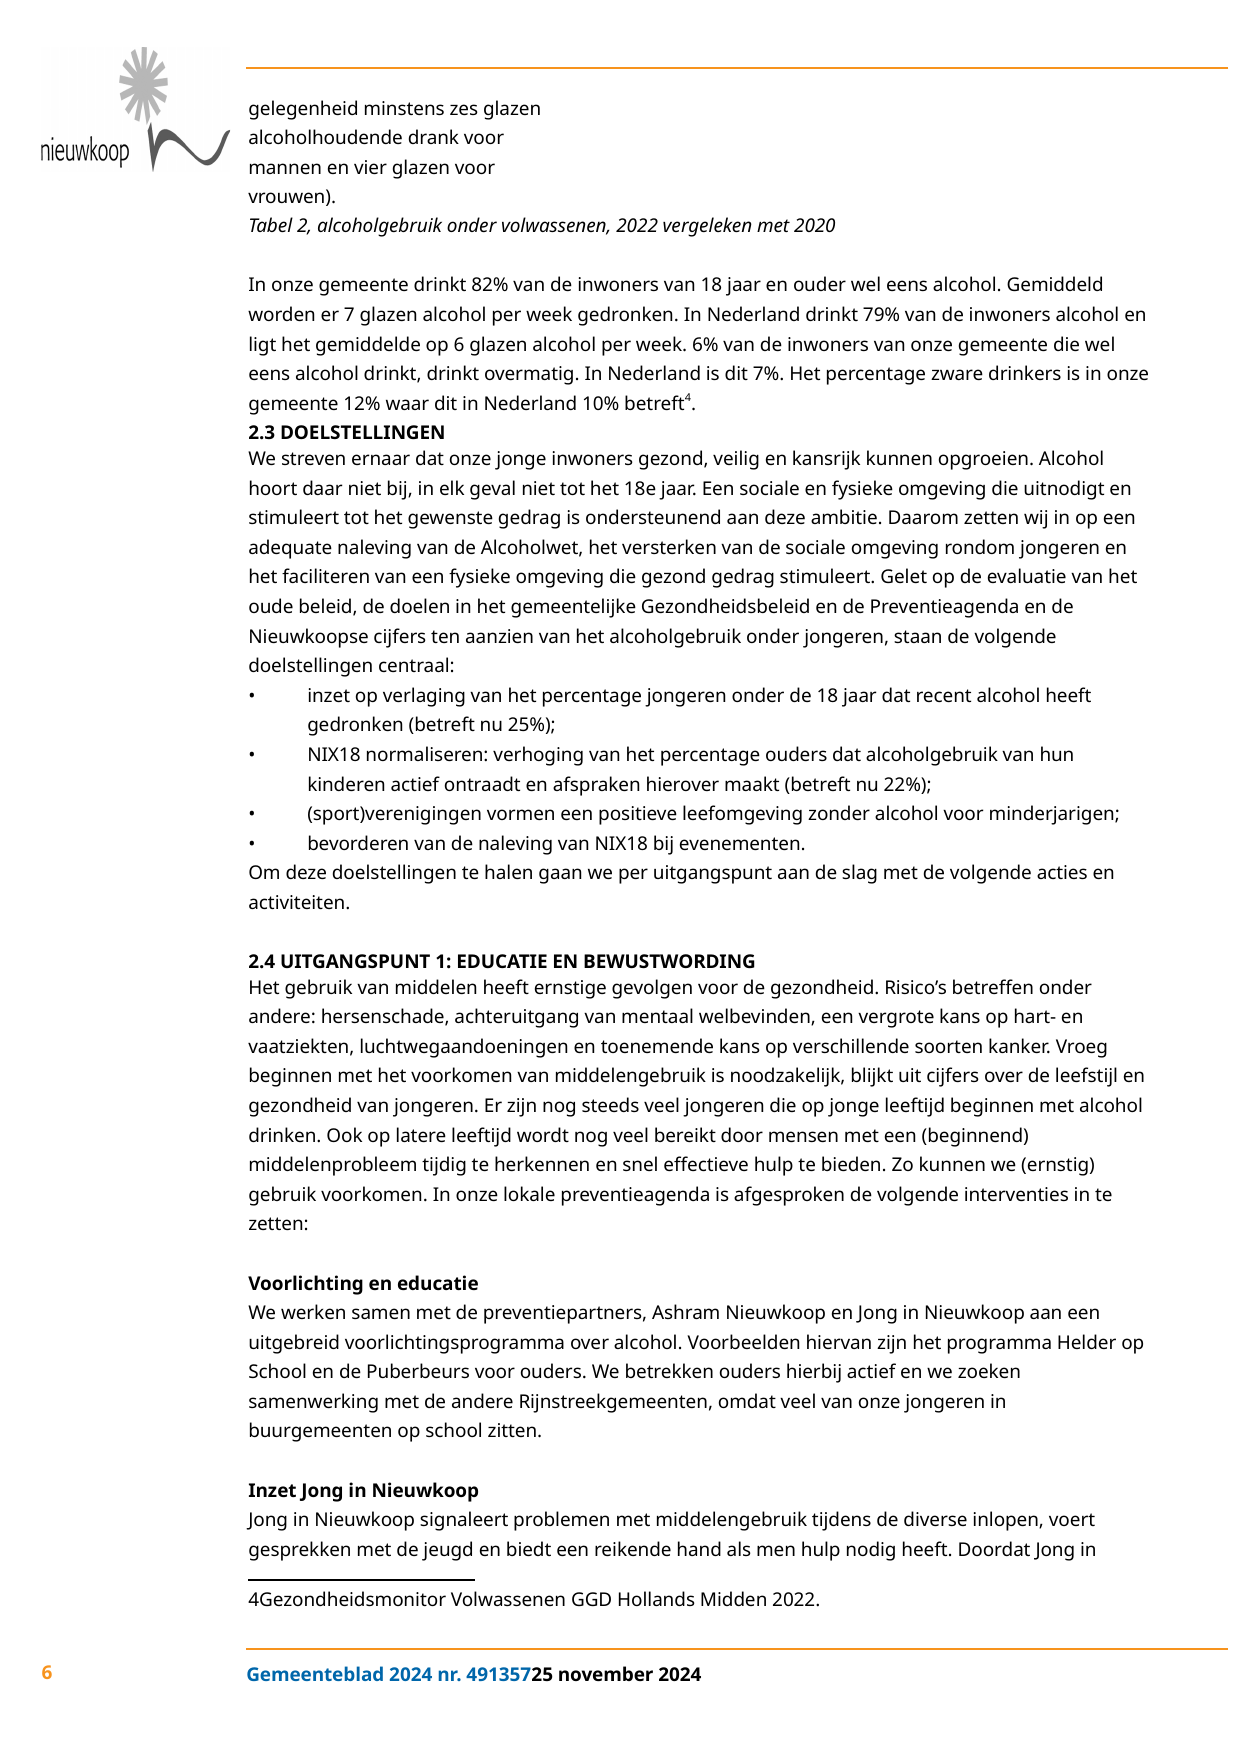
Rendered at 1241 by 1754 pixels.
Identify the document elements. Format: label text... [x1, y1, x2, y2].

text 2.4 UITGANGSPUNT 1: EDUCATIE EN BEWUSTWORDING [248, 948, 1152, 974]
text Tabel 2, alcoholgebruik onder volwassenen, 2022 vergeleken met 2020 [248, 212, 1152, 238]
text Voorlichting en educatie [248, 1270, 1152, 1296]
text Inzet Jong in Nieuwkoop [248, 1477, 1152, 1503]
text Het gebruik van middelen heeft ernstige gevolgen voor de gezondheid. Risico’s betreffen onder andere: hersenschade, achteruitgang van mentaal welbevinden, een vergrote kans op hart- en vaatziekten, luchtwegaandoeningen en toenemende kans op verschillende soorten kanker. Vroeg beginnen met het voorkomen van middelengebruik is noodzakelijk, blijkt uit cijfers over de leefstijl en gezondheid van jongeren. Er zijn nog steeds veel jongeren die op jonge leeftijd beginnen met alcohol drinken. Ook op latere leeftijd wordt nog veel bereikt door mensen met een (beginnend) middelenprobleem tijdig te herkennen en snel effectieve hulp te bieden. Zo kunnen we (ernstig) gebruik voorkomen. In onze lokale preventieagenda is afgesproken de volgende interventies in te zetten: [248, 974, 1152, 1236]
table_cell gelegenheid minstens zes glazen alcoholhoudende drank voor mannen en vier glazen voor vrouwen). [248, 95, 549, 209]
table_cell [850, 95, 1152, 209]
text Gezondheidsmonitor Volwassenen GGD Hollands Midden 2022. [248, 1586, 1152, 1612]
list inzet op verlaging van het percentage jongeren onder de 18 jaar dat recent alcohol heeft gedronken (betreft nu 25%); [248, 682, 1152, 737]
picture [41, 47, 231, 172]
text 2.3 DOELSTELLINGEN [248, 419, 1152, 445]
text We werken samen met de preventiepartners, Ashram Nieuwkoop en Jong in Nieuwkoop aan een uitgebreid voorlichtingsprogramma over alcohol. Voorbeelden hiervan zijn het programma Helder op School en de Puberbeurs voor ouders. We betrekken ouders hierbij actief en we zoeken samenwerking met de andere Rijnstreekgemeenten, omdat veel van onze jongeren in buurgemeenten op school zitten. [248, 1299, 1152, 1443]
text We streven ernaar dat onze jonge inwoners gezond, veilig en kansrijk kunnen opgroeien. Alcohol hoort daar niet bij, in elk geval niet tot het 18e jaar. Een sociale en fysieke omgeving die uitnodigt en stimuleert tot het gewenste gedrag is ondersteunend aan deze ambitie. Daarom zetten wij in op een adequate naleving van de Alcoholwet, het versterken van de sociale omgeving rondom jongeren en het faciliteren van een fysieke omgeving die gezond gedrag stimuleert. Gelet op de evaluatie van het oude beleid, de doelen in het gemeentelijke Gezondheidsbeleid en de Preventieagenda en de Nieuwkoopse cijfers ten aanzien van het alcoholgebruik onder jongeren, staan de volgende doelstellingen centraal: [248, 445, 1152, 678]
table_cell [549, 95, 850, 209]
list bevorderen van de naleving van NIX18 bij evenementen. [248, 830, 1152, 856]
text In onze gemeente drinkt 82% van de inwoners van 18 jaar en ouder wel eens alcohol. Gemiddeld worden er 7 glazen alcohol per week gedronken. In Nederland drinkt 79% van de inwoners alcohol en ligt het gemiddelde op 6 glazen alcohol per week. 6% van de inwoners van onze gemeente die wel eens alcohol drinkt, drinkt overmatig. In Nederland is dit 7%. Het percentage zware drinkers is in onze gemeente 12% waar dit in Nederland 10% betreft. [248, 272, 1152, 416]
text Om deze doelstellingen te halen gaan we per uitgangspunt aan de slag met de volgende acties en activiteiten. [248, 859, 1152, 915]
list NIX18 normaliseren: verhoging van het percentage ouders dat alcoholgebruik van hun kinderen actief ontraadt en afspraken hierover maakt (betreft nu 22%); [248, 741, 1152, 796]
text Jong in Nieuwkoop signaleert problemen met middelengebruik tijdens de diverse inlopen, voert gesprekken met de jeugd en biedt een reikende hand als men hulp nodig heeft. Doordat Jong in [248, 1506, 1152, 1562]
list (sport)verenigingen vormen een positieve leefomgeving zonder alcohol voor minderjarigen; [248, 800, 1152, 826]
